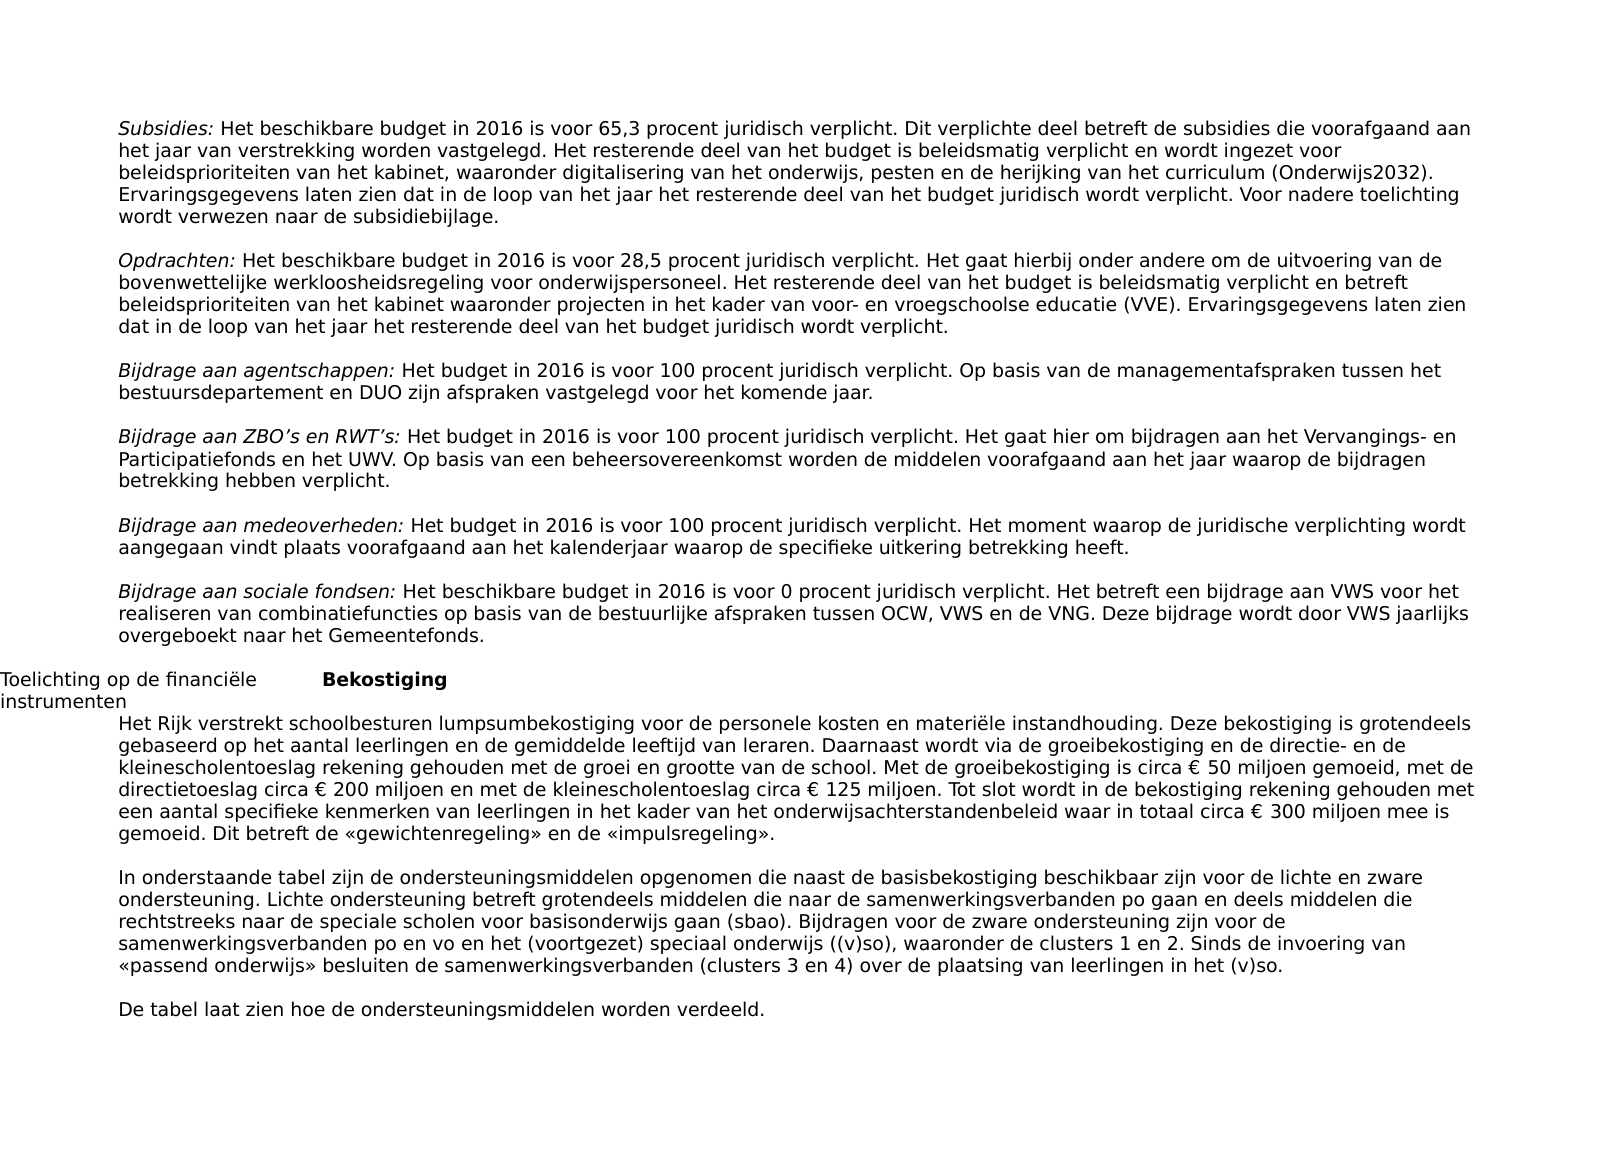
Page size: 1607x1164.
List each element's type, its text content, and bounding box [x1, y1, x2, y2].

text Subsidies: Het beschikbare budget in 2016 is voor 65,3 procent juridisch verplicht. Dit verplichte deel betreft de subsidies die voorafgaand aan het jaar van verstrekking worden vastgelegd. Het resterende deel van het budget is beleidsmatig verplicht en wordt ingezet voor beleidsprioriteiten van het kabinet, waaronder digitalisering van het onderwijs, pesten en de herijking van het curriculum (Onderwijs2032). Ervaringsgegevens laten zien dat in de loop van het jaar het resterende deel van het budget juridisch wordt verplicht. Voor nadere toelichting wordt verwezen naar de subsidiebijlage. [118, 118, 1488, 228]
text In onderstaande tabel zijn de ondersteuningsmiddelen opgenomen die naast de basisbekostiging beschikbaar zijn voor de lichte en zware ondersteuning. Lichte ondersteuning betreft grotendeels middelen die naar de samenwerkingsverbanden po gaan en deels middelen die rechtstreeks naar de speciale scholen voor basisonderwijs gaan (sbao). Bijdragen voor de zware ondersteuning zijn voor de samenwerkingsverbanden po en vo en het (voortgezet) speciaal onderwijs ((v)so), waaronder de clusters 1 en 2. Sinds de invoering van «passend onderwijs» besluiten de samenwerkingsverbanden (clusters 3 en 4) over de plaatsing van leerlingen in het (v)so. [118, 867, 1488, 977]
text Het Rijk verstrekt schoolbesturen lumpsumbekostiging voor de personele kosten en materiële instandhouding. Deze bekostiging is grotendeels gebaseerd op het aantal leerlingen en de gemiddelde leeftijd van leraren. Daarnaast wordt via de groeibekostiging en de directie- en de kleinescholentoeslag rekening gehouden met de groei en grootte van de school. Met de groeibekostiging is circa € 50 miljoen gemoeid, met de directietoeslag circa € 200 miljoen en met de kleinescholentoeslag circa € 125 miljoen. Tot slot wordt in de bekostiging rekening gehouden met een aantal specifieke kenmerken van leerlingen in het kader van het onderwijsachterstandenbeleid waar in totaal circa € 300 miljoen mee is gemoeid. Dit betreft de «gewichtenregeling» en de «impulsregeling». [118, 713, 1488, 845]
text Opdrachten: Het beschikbare budget in 2016 is voor 28,5 procent juridisch verplicht. Het gaat hierbij onder andere om de uitvoering van de bovenwettelijke werkloosheidsregeling voor onderwijspersoneel. Het resterende deel van het budget is beleidsmatig verplicht en betreft beleidsprioriteiten van het kabinet waaronder projecten in het kader van voor- en vroegschoolse educatie (VVE). Ervaringsgegevens laten zien dat in de loop van het jaar het resterende deel van het budget juridisch wordt verplicht. [118, 250, 1488, 338]
text Bijdrage aan ZBO’s en RWT’s: Het budget in 2016 is voor 100 procent juridisch verplicht. Het gaat hier om bijdragen aan het Vervangings- en Participatiefonds en het UWV. Op basis van een beheersovereenkomst worden de middelen voorafgaand aan het jaar waarop de bijdragen betrekking hebben verplicht. [118, 426, 1488, 492]
text Bijdrage aan agentschappen: Het budget in 2016 is voor 100 procent juridisch verplicht. Op basis van de managementafspraken tussen het bestuursdepartement en DUO zijn afspraken vastgelegd voor het komende jaar. [118, 360, 1488, 404]
subtitle Bekostiging [322, 669, 1488, 691]
text Toelichting op de financiële instrumenten [0, 669, 322, 713]
text Bijdrage aan medeoverheden: Het budget in 2016 is voor 100 procent juridisch verplicht. Het moment waarop de juridische verplichting wordt aangegaan vindt plaats voorafgaand aan het kalenderjaar waarop de specifieke uitkering betrekking heeft. [118, 514, 1488, 558]
text Bijdrage aan sociale fondsen: Het beschikbare budget in 2016 is voor 0 procent juridisch verplicht. Het betreft een bijdrage aan VWS voor het realiseren van combinatiefuncties op basis van de bestuurlijke afspraken tussen OCW, VWS en de VNG. Deze bijdrage wordt door VWS jaarlijks overgeboekt naar het Gemeentefonds. [118, 581, 1488, 647]
text De tabel laat zien hoe de ondersteuningsmiddelen worden verdeeld. [118, 999, 1488, 1021]
